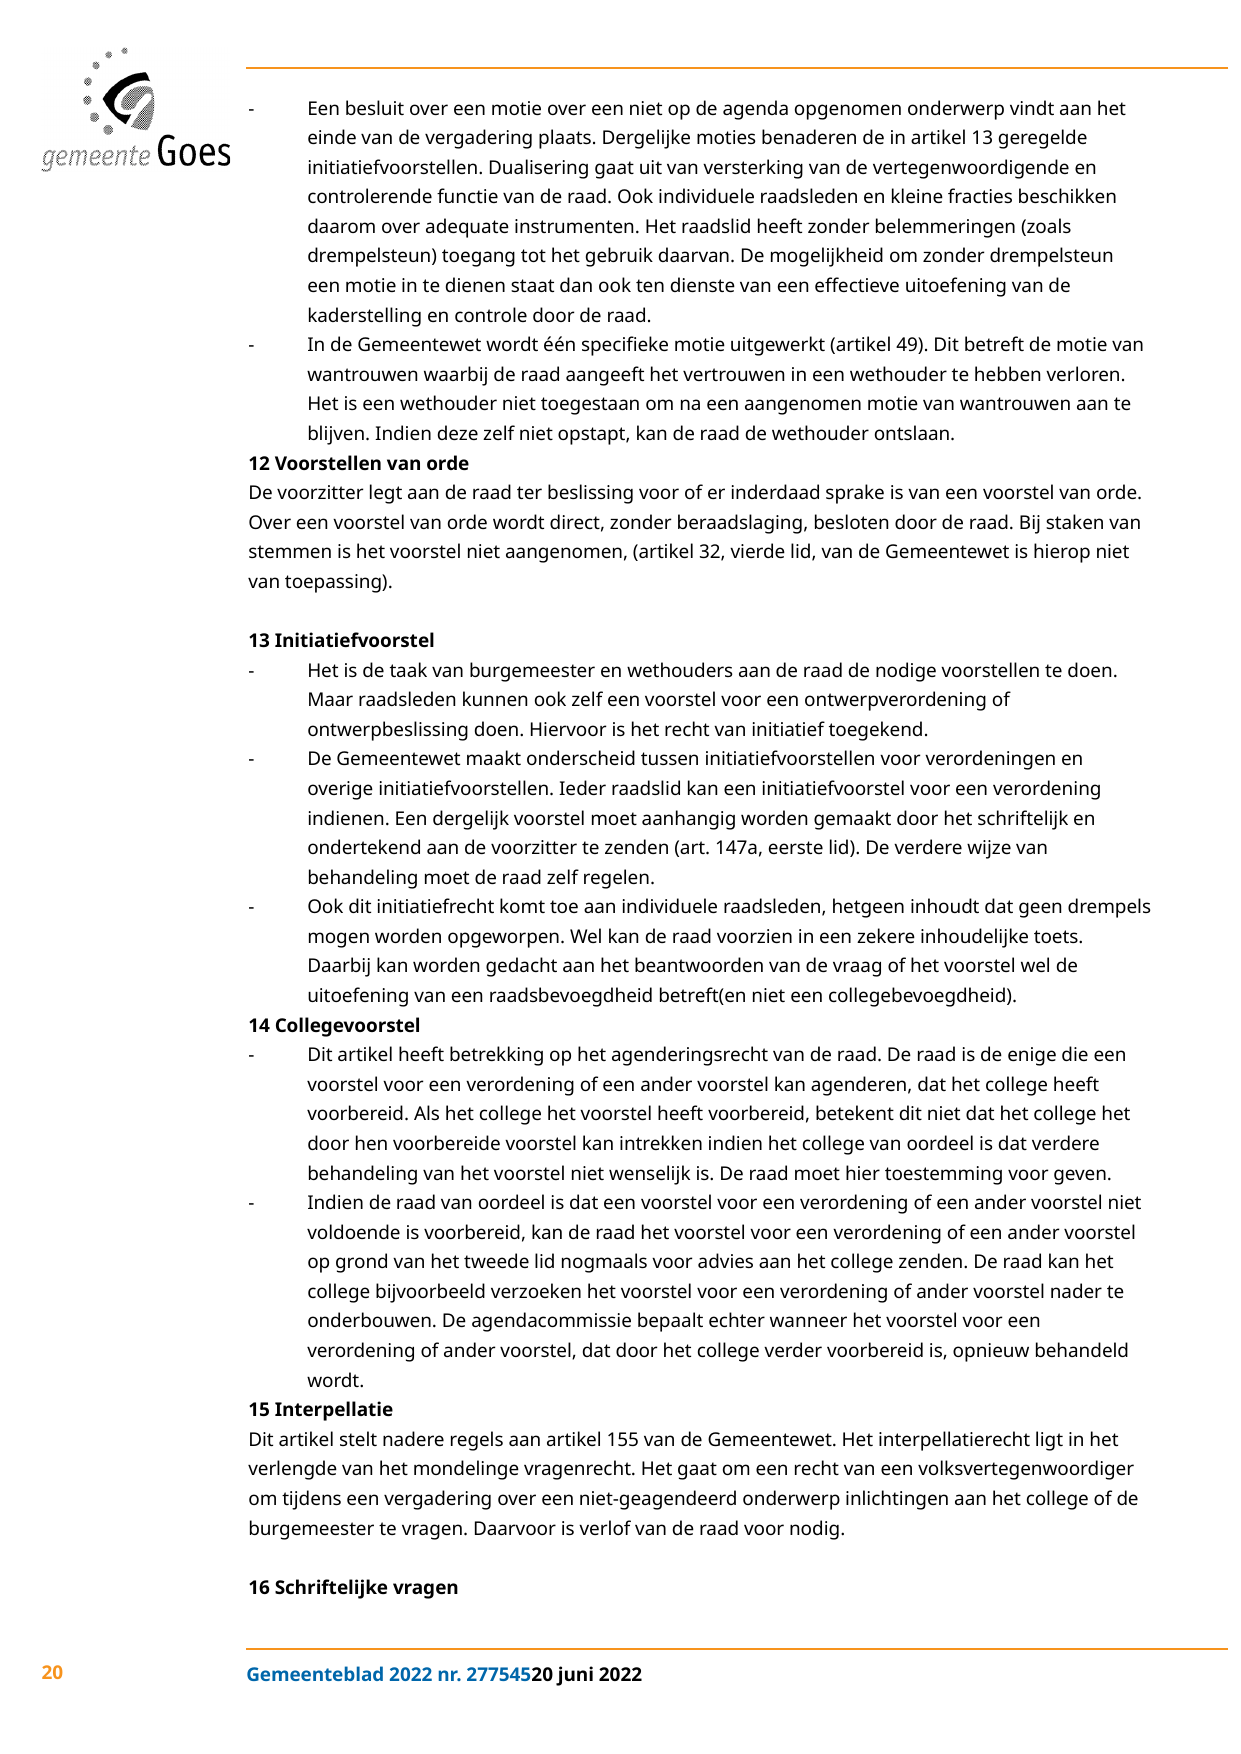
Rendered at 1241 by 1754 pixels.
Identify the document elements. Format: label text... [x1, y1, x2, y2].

list Dit artikel heeft betrekking op het agenderingsrecht van de raad. De raad is de enige die een voorstel voor een verordening of een ander voorstel kan agenderen, dat het college heeft voorbereid. Als het college het voorstel heeft voorbereid, betekent dit niet dat het college het door hen voorbereide voorstel kan intrekken indien het college van oordeel is dat verdere behandeling van het voorstel niet wenselijk is. De raad moet hier toestemming voor geven. [248, 1041, 1152, 1186]
list Indien de raad van oordeel is dat een voorstel voor een verordening of een ander voorstel niet voldoende is voorbereid, kan de raad het voorstel voor een verordening of een ander voorstel op grond van het tweede lid nogmaals voor advies aan het college zenden. De raad kan het college bijvoorbeeld verzoeken het voorstel voor een verordening of ander voorstel nader te onderbouwen. De agendacommissie bepaalt echter wanneer het voorstel voor een verordening of ander voorstel, dat door het college verder voorbereid is, opnieuw behandeld wordt. [248, 1189, 1152, 1393]
text 14 Collegevoorstel [248, 1012, 1152, 1038]
list De Gemeentewet maakt onderscheid tussen initiatiefvoorstellen voor verordeningen en overige initiatiefvoorstellen. Ieder raadslid kan een initiatiefvoorstel voor een verordening indienen. Een dergelijk voorstel moet aanhangig worden gemaakt door het schriftelijk en ondertekend aan de voorzitter te zenden (art. 147a, eerste lid). De verdere wijze van behandeling moet de raad zelf regelen. [248, 746, 1152, 890]
list Ook dit initiatiefrecht komt toe aan individuele raadsleden, hetgeen inhoudt dat geen drempels mogen worden opgeworpen. Wel kan de raad voorzien in een zekere inhoudelijke toets. Daarbij kan worden gedacht aan het beantwoorden van de vraag of het voorstel wel de uitoefening van een raadsbevoegdheid betreft(en niet een collegebevoegdheid). [248, 893, 1152, 1008]
text De voorzitter legt aan de raad ter beslissing voor of er inderdaad sprake is van een voorstel van orde. [248, 479, 1152, 505]
text Over een voorstel van orde wordt direct, zonder beraadslaging, besloten door de raad. Bij staken van stemmen is het voorstel niet aangenomen, (artikel 32, vierde lid, van de Gemeentewet is hierop niet van toepassing). [248, 509, 1152, 594]
text 15 Interpellatie [248, 1396, 1152, 1422]
text 13 Initiatiefvoorstel [248, 627, 1152, 653]
text 16 Schriftelijke vragen [248, 1574, 1152, 1600]
list Het is de taak van burgemeester en wethouders aan de raad de nodige voorstellen te doen. Maar raadsleden kunnen ook zelf een voorstel voor een ontwerpverordening of ontwerpbeslissing doen. Hiervoor is het recht van initiatief toegekend. [248, 657, 1152, 742]
picture [41, 47, 231, 172]
text 12 Voorstellen van orde [248, 450, 1152, 476]
text Dit artikel stelt nadere regels aan artikel 155 van de Gemeentewet. Het interpellatierecht ligt in het verlengde van het mondelinge vragenrecht. Het gaat om een recht van een volksvertegenwoordiger om tijdens een vergadering over een niet-geagendeerd onderwerp inlichtingen aan het college of de burgemeester te vragen. Daarvoor is verlof van de raad voor nodig. [248, 1426, 1152, 1541]
list In de Gemeentewet wordt één specifieke motie uitgewerkt (artikel 49). Dit betreft de motie van wantrouwen waarbij de raad aangeeft het vertrouwen in een wethouder te hebben verloren. Het is een wethouder niet toegestaan om na een aangenomen motie van wantrouwen aan te blijven. Indien deze zelf niet opstapt, kan de raad de wethouder ontslaan. [248, 331, 1152, 446]
list Een besluit over een motie over een niet op de agenda opgenomen onderwerp vindt aan het einde van de vergadering plaats. Dergelijke moties benaderen de in artikel 13 geregelde initiatiefvoorstellen. Dualisering gaat uit van versterking van de vertegenwoordigende en controlerende functie van de raad. Ook individuele raadsleden en kleine fracties beschikken daarom over adequate instrumenten. Het raadslid heeft zonder belemmeringen (zoals drempelsteun) toegang tot het gebruik daarvan. De mogelijkheid om zonder drempelsteun een motie in te dienen staat dan ook ten dienste van een effectieve uitoefening van de kaderstelling en controle door de raad. [248, 95, 1152, 328]
